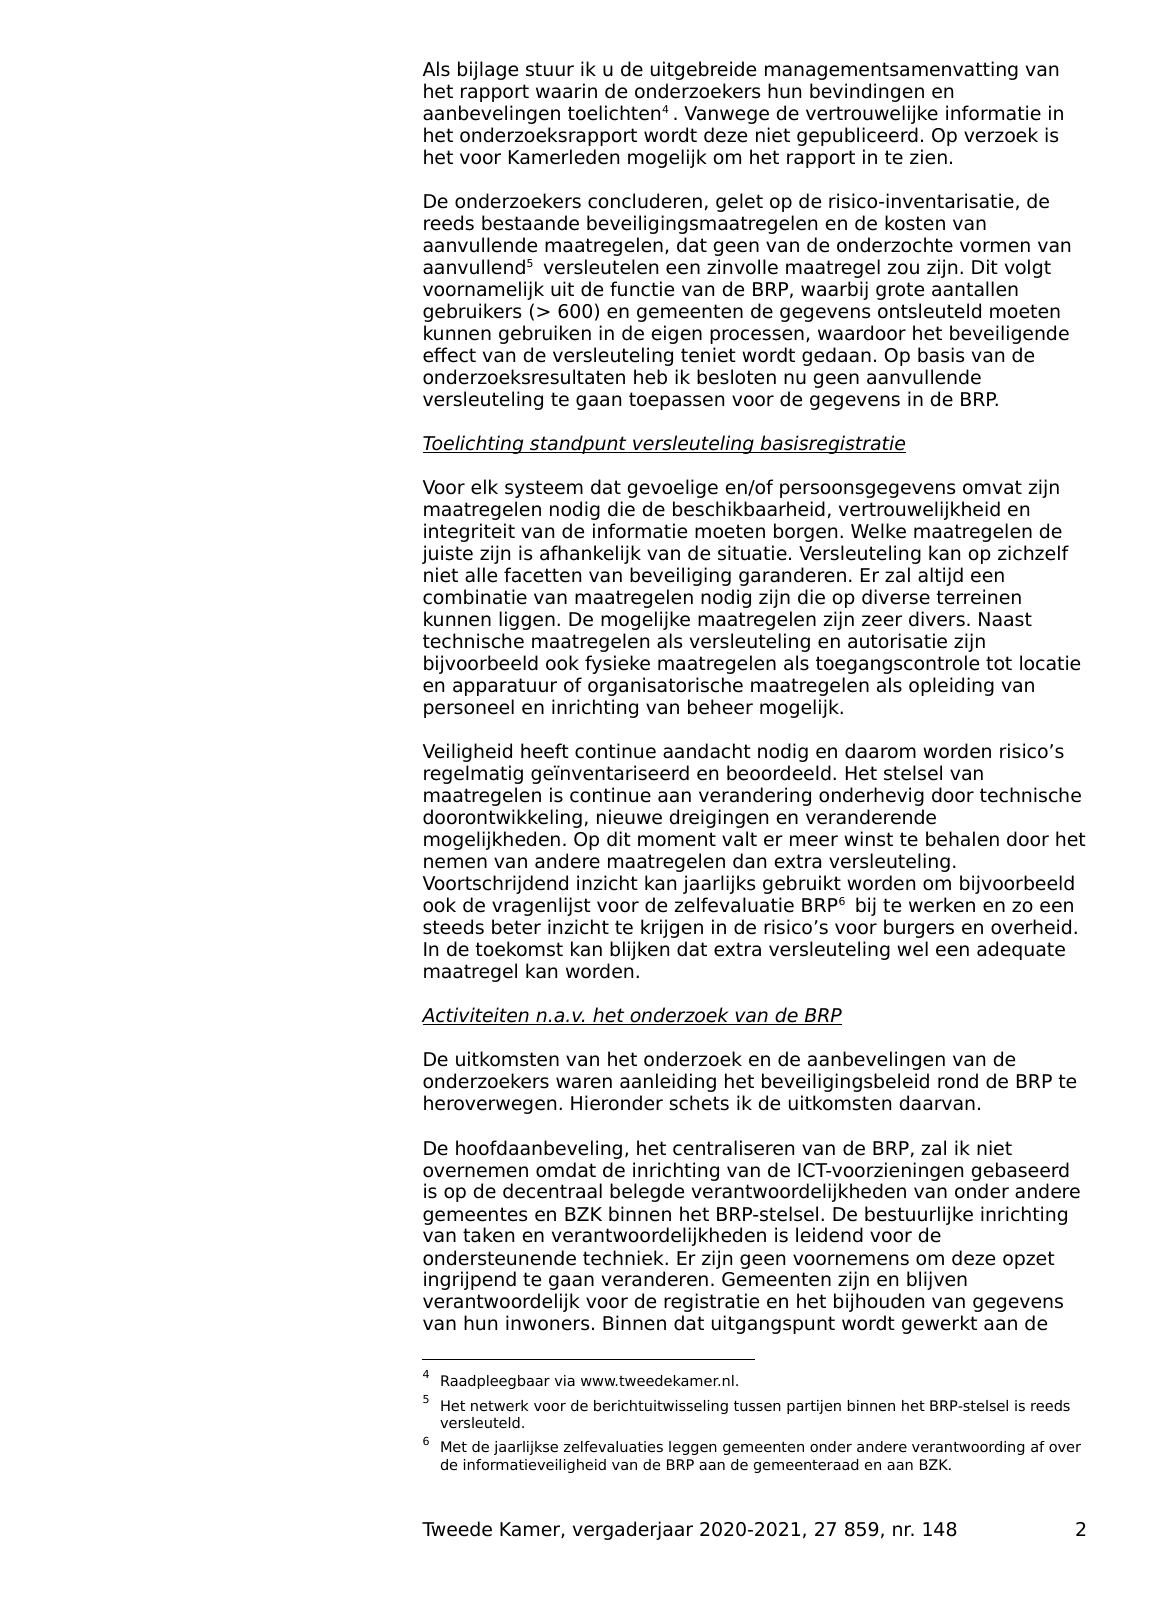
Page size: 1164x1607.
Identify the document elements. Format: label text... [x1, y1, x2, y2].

text Veiligheid heeft continue aandacht nodig en daarom worden risico’s regelmatig geïnventariseerd en beoordeeld. Het stelsel van maatregelen is continue aan verandering onderhevig door technische doorontwikkeling, nieuwe dreigingen en veranderende mogelijkheden. Op dit moment valt er meer winst te behalen door het nemen van andere maatregelen dan extra versleuteling. Voortschrijdend inzicht kan jaarlijks gebruikt worden om bijvoorbeeld ook de vragenlijst voor de zelfevaluatie BRP bij te werken en zo een steeds beter inzicht te krijgen in de risico’s voor burgers en overheid. In de toekomst kan blijken dat extra versleuteling wel een adequate maatregel kan worden. [422, 741, 1087, 983]
text Met de jaarlijkse zelfevaluaties leggen gemeenten onder andere verantwoording af over de informatieveiligheid van de BRP aan de gemeenteraad en aan BZK. [422, 1435, 1087, 1474]
text Raadpleegbaar via www.tweedekamer.nl. [422, 1368, 1087, 1391]
text Als bijlage stuur ik u de uitgebreide managementsamenvatting van het rapport waarin de onderzoekers hun bevindingen en aanbevelingen toelichten. Vanwege de vertrouwelijke informatie in het onderzoeksrapport wordt deze niet gepubliceerd. Op verzoek is het voor Kamerleden mogelijk om het rapport in te zien. [422, 59, 1087, 169]
text De uitkomsten van het onderzoek en de aanbevelingen van de onderzoekers waren aanleiding het beveiligingsbeleid rond de BRP te heroverwegen. Hieronder schets ik de uitkomsten daarvan. [422, 1049, 1087, 1115]
subtitle Activiteiten n.a.v. het onderzoek van de BRP [422, 1005, 1087, 1027]
text De onderzoekers concluderen, gelet op de risico-inventarisatie, de reeds bestaande beveiligingsmaatregelen en de kosten van aanvullende maatregelen, dat geen van de onderzochte vormen van aanvullend versleutelen een zinvolle maatregel zou zijn. Dit volgt voornamelijk uit de functie van de BRP, waarbij grote aantallen gebruikers (> 600) en gemeenten de gegevens ontsleuteld moeten kunnen gebruiken in de eigen processen, waardoor het beveiligende effect van de versleuteling teniet wordt gedaan. Op basis van de onderzoeksresultaten heb ik besloten nu geen aanvullende versleuteling te gaan toepassen voor de gegevens in de BRP. [422, 191, 1087, 411]
text Het netwerk voor de berichtuitwisseling tussen partijen binnen het BRP-stelsel is reeds versleuteld. [422, 1393, 1087, 1432]
subtitle Toelichting standpunt versleuteling basisregistratie [422, 433, 1087, 455]
text Voor elk systeem dat gevoelige en/of persoonsgegevens omvat zijn maatregelen nodig die de beschikbaarheid, vertrouwelijkheid en integriteit van de informatie moeten borgen. Welke maatregelen de juiste zijn is afhankelijk van de situatie. Versleuteling kan op zichzelf niet alle facetten van beveiliging garanderen. Er zal altijd een combinatie van maatregelen nodig zijn die op diverse terreinen kunnen liggen. De mogelijke maatregelen zijn zeer divers. Naast technische maatregelen als versleuteling en autorisatie zijn bijvoorbeeld ook fysieke maatregelen als toegangscontrole tot locatie en apparatuur of organisatorische maatregelen als opleiding van personeel en inrichting van beheer mogelijk. [422, 477, 1087, 719]
text De hoofdaanbeveling, het centraliseren van de BRP, zal ik niet overnemen omdat de inrichting van de ICT-voorzieningen gebaseerd is op de decentraal belegde verantwoordelijkheden van onder andere gemeentes en BZK binnen het BRP-stelsel. De bestuurlijke inrichting van taken en verantwoordelijkheden is leidend voor de ondersteunende techniek. Er zijn geen voornemens om deze opzet ingrijpend te gaan veranderen. Gemeenten zijn en blijven verantwoordelijk voor de registratie en het bijhouden van gegevens van hun inwoners. Binnen dat uitgangspunt wordt gewerkt aan de [422, 1137, 1087, 1335]
